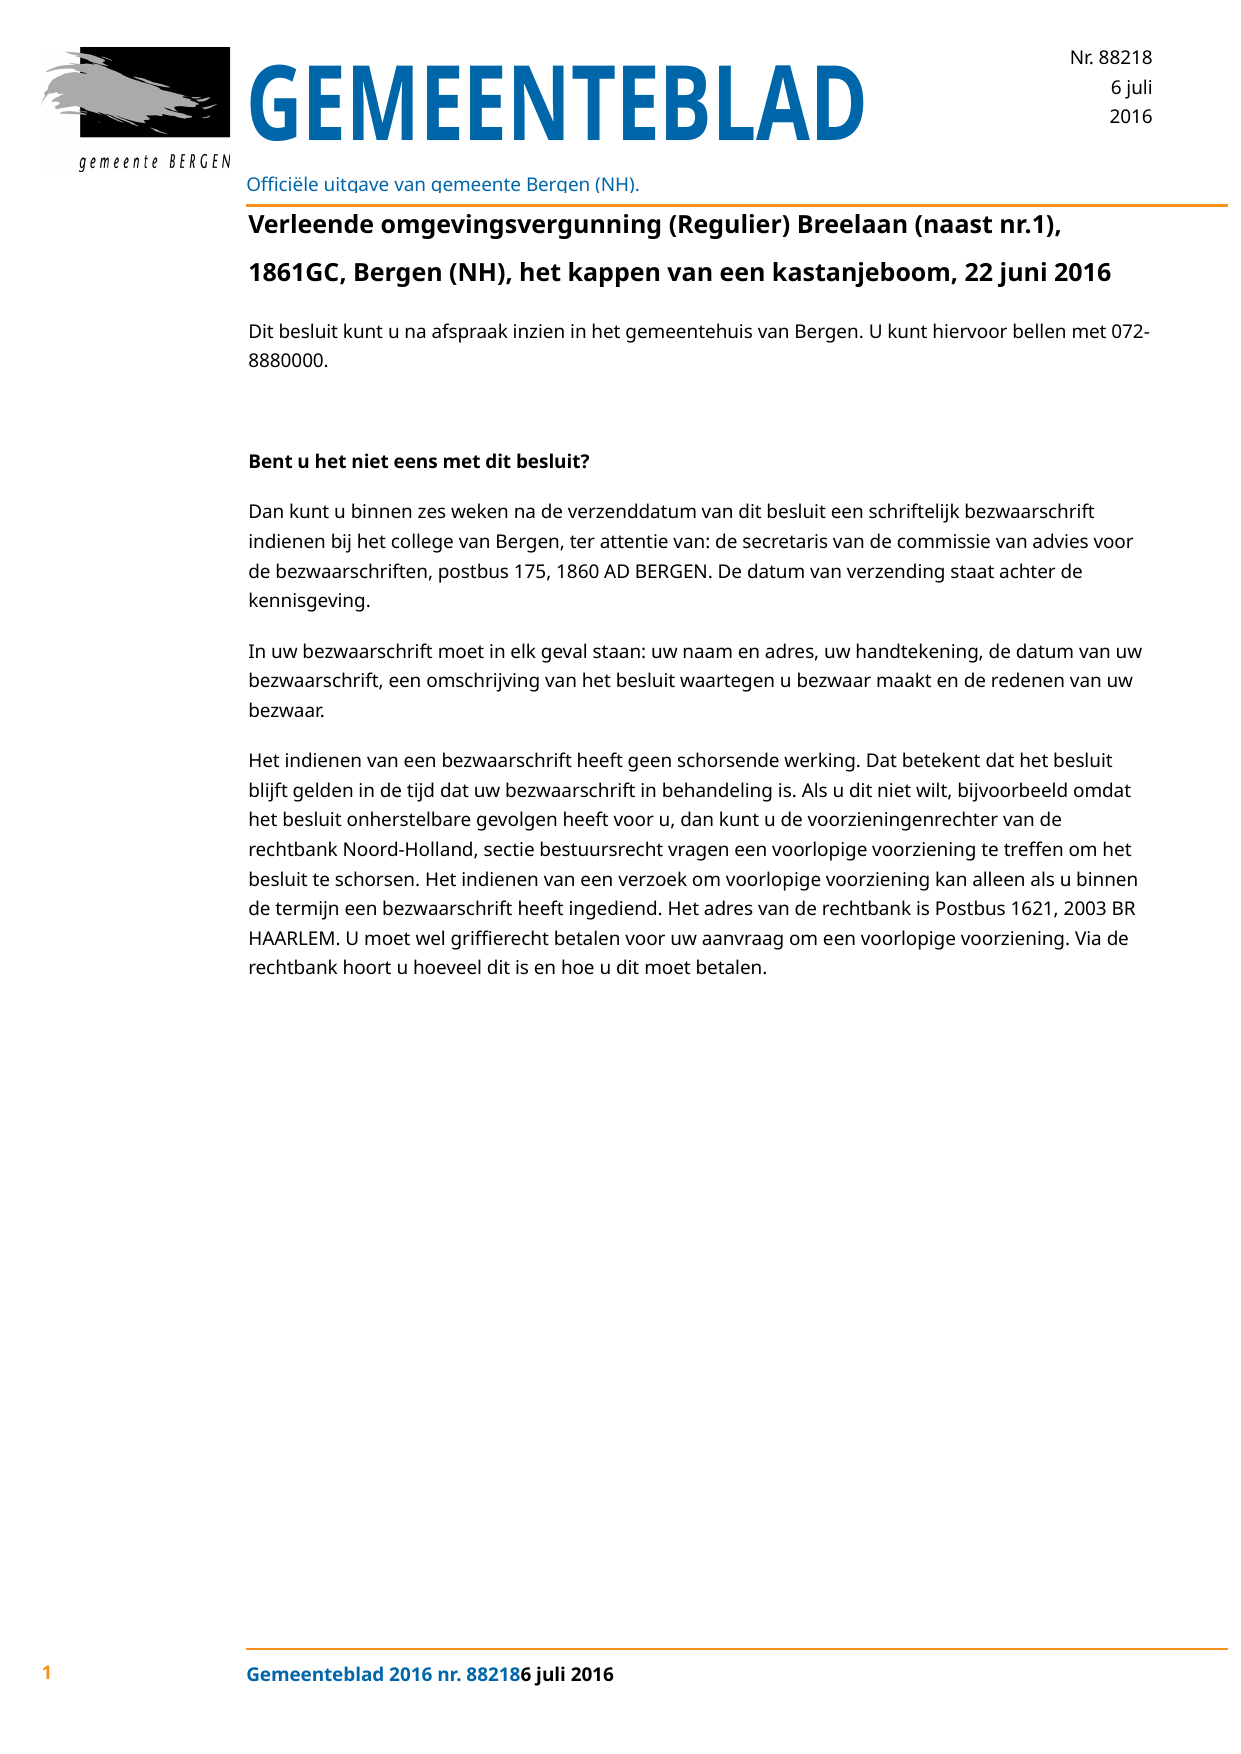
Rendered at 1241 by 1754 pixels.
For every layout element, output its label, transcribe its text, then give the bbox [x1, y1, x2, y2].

text Verleende omgevingsvergunning (Regulier) Breelaan (naast nr.1), 1861GC, Bergen (NH), het kappen van een kastanjeboom, 22 juni 2016 [248, 207, 1152, 288]
picture [41, 47, 231, 172]
text Bent u het niet eens met dit besluit? [248, 448, 1152, 474]
text In uw bezwaarschrift moet in elk geval staan: uw naam en adres, uw handtekening, de datum van uw bezwaarschrift, een omschrijving van het besluit waartegen u bezwaar maakt en de redenen van uw bezwaar. [248, 638, 1152, 723]
text Dan kunt u binnen zes weken na de verzenddatum van dit besluit een schriftelijk bezwaarschrift indienen bij het college van Bergen, ter attentie van: de secretaris van de commissie van advies voor de bezwaarschriften, postbus 175, 1860 AD BERGEN. De datum van verzending staat achter de kennisgeving. [248, 499, 1152, 613]
text Het indienen van een bezwaarschrift heeft geen schorsende werking. Dat betekent dat het besluit blijft gelden in de tijd dat uw bezwaarschrift in behandeling is. Als u dit niet wilt, bijvoorbeeld omdat het besluit onherstelbare gevolgen heeft voor u, dan kunt u de voorzieningenrechter van de rechtbank Noord-Holland, sectie bestuursrecht vragen een voorlopige voorziening te treffen om het besluit te schorsen. Het indienen van een verzoek om voorlopige voorziening kan alleen als u binnen de termijn een bezwaarschrift heeft ingediend. Het adres van de rechtbank is Postbus 1621, 2003 BR HAARLEM. U moet wel griffierecht betalen voor uw aanvraag om een voorlopige voorziening. Via de rechtbank hoort u hoeveel dit is en hoe u dit moet betalen. [248, 747, 1152, 980]
text Dit besluit kunt u na afspraak inzien in het gemeentehuis van Bergen. U kunt hiervoor bellen met 072-8880000. [248, 318, 1152, 373]
